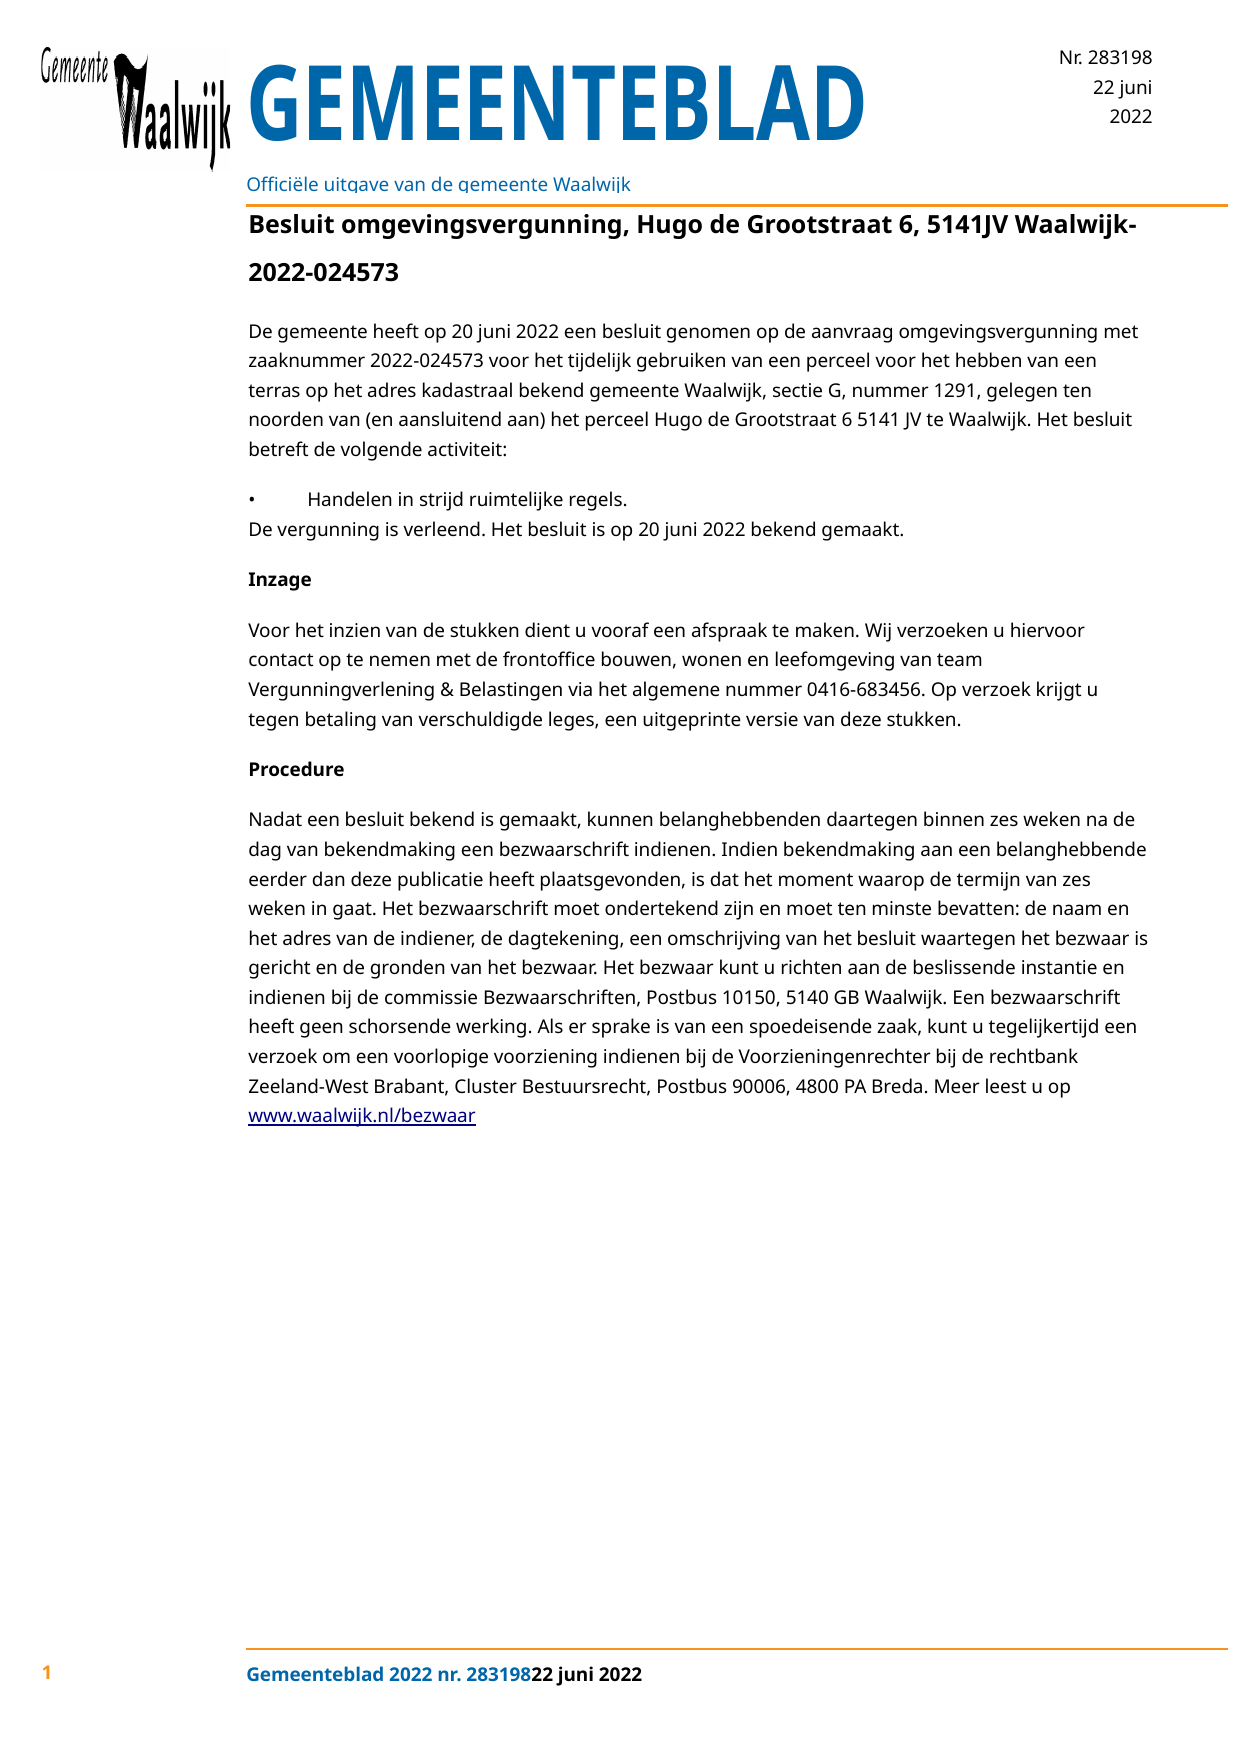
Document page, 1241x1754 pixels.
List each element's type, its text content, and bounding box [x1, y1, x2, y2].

text Nadat een besluit bekend is gemaakt, kunnen belanghebbenden daartegen binnen zes weken na de dag van bekendmaking een bezwaarschrift indienen. Indien bekendmaking aan een belanghebbende eerder dan deze publicatie heeft plaatsgevonden, is dat het moment waarop de termijn van zes weken in gaat. Het bezwaarschrift moet ondertekend zijn en moet ten minste bevatten: de naam en het adres van de indiener, de dagtekening, een omschrijving van het besluit waartegen het bezwaar is gericht en de gronden van het bezwaar. Het bezwaar kunt u richten aan de beslissende instantie en indienen bij de commissie Bezwaarschriften, Postbus 10150, 5140 GB Waalwijk. Een bezwaarschrift heeft geen schorsende werking. Als er sprake is van een spoedeisende zaak, kunt u tegelijkertijd een verzoek om een voorlopige voorziening indienen bij de Voorzieningenrechter bij de rechtbank Zeeland-West Brabant, Cluster Bestuursrecht, Postbus 90006, 4800 PA Breda. Meer leest u op www.waalwijk.nl/bezwaar [248, 807, 1152, 1128]
text Inzage [248, 567, 1152, 592]
text Procedure [248, 756, 1152, 782]
text De gemeente heeft op 20 juni 2022 een besluit genomen op de aanvraag omgevingsvergunning met zaaknummer 2022-024573 voor het tijdelijk gebruiken van een perceel voor het hebben van een terras op het adres kadastraal bekend gemeente Waalwijk, sectie G, nummer 1291, gelegen ten noorden van (en aansluitend aan) het perceel Hugo de Grootstraat 6 5141 JV te Waalwijk. Het besluit betreft de volgende activiteit: [248, 318, 1152, 462]
text De vergunning is verleend. Het besluit is op 20 juni 2022 bekend gemaakt. [248, 516, 1152, 542]
list Handelen in strijd ruimtelijke regels. [248, 487, 1152, 512]
text Voor het inzien van de stukken dient u vooraf een afspraak te maken. Wij verzoeken u hiervoor contact op te nemen met de frontoffice bouwen, wonen en leefomgeving van team Vergunningverlening & Belastingen via het algemene nummer 0416-683456. Op verzoek krijgt u tegen betaling van verschuldigde leges, een uitgeprinte versie van deze stukken. [248, 617, 1152, 732]
text Besluit omgevingsvergunning, Hugo de Grootstraat 6, 5141JV Waalwijk-2022-024573 [248, 207, 1152, 288]
picture [41, 47, 231, 172]
